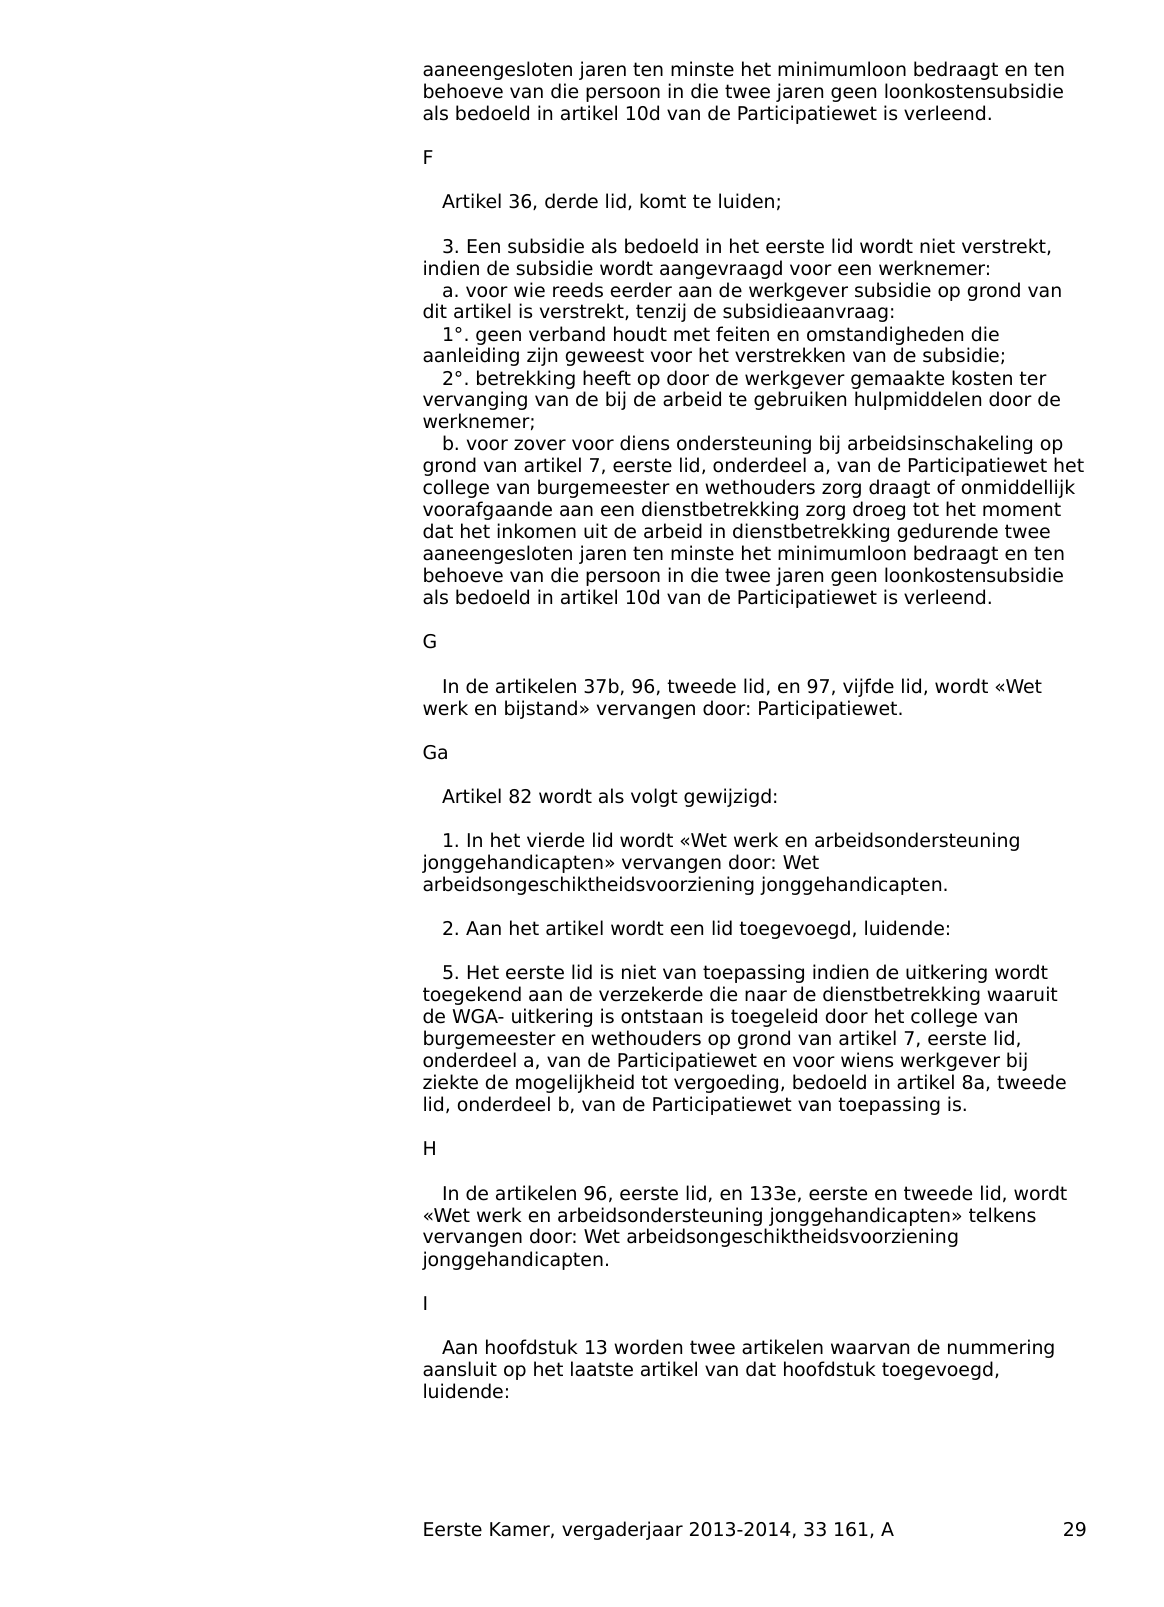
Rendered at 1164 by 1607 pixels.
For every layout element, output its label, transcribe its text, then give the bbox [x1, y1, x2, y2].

text Ga [422, 742, 1087, 764]
text H [422, 1138, 1087, 1160]
text 3. Een subsidie als bedoeld in het eerste lid wordt niet verstrekt, indien de subsidie wordt aangevraagd voor een werknemer: [422, 236, 1087, 279]
text I [422, 1293, 1087, 1314]
text 1°. geen verband houdt met feiten en omstandigheden die aanleiding zijn geweest voor het verstrekken van de subsidie; [422, 323, 1087, 367]
text G [422, 631, 1087, 653]
text aaneengesloten jaren ten minste het minimumloon bedraagt en ten behoeve van die persoon in die twee jaren geen loonkostensubsidie als bedoeld in artikel 10d van de Participatiewet is verleend. [422, 59, 1087, 125]
text b. voor zover voor diens ondersteuning bij arbeidsinschakeling op grond van artikel 7, eerste lid, onderdeel a, van de Participatiewet het college van burgemeester en wethouders zorg draagt of onmiddellijk voorafgaande aan een dienstbetrekking zorg droeg tot het moment dat het inkomen uit de arbeid in dienstbetrekking gedurende twee aaneengesloten jaren ten minste het minimumloon bedraagt en ten behoeve van die persoon in die twee jaren geen loonkostensubsidie als bedoeld in artikel 10d van de Participatiewet is verleend. [422, 433, 1087, 609]
text In de artikelen 37b, 96, tweede lid, en 97, vijfde lid, wordt «Wet werk en bijstand» vervangen door: Participatiewet. [422, 676, 1087, 719]
text Artikel 82 wordt als volgt gewijzigd: [422, 786, 1087, 808]
text 2°. betrekking heeft op door de werkgever gemaakte kosten ter vervanging van de bij de arbeid te gebruiken hulpmiddelen door de werknemer; [422, 367, 1087, 433]
text Aan hoofdstuk 13 worden twee artikelen waarvan de nummering aansluit op het laatste artikel van dat hoofdstuk toegevoegd, luidende: [422, 1337, 1087, 1403]
text Artikel 36, derde lid, komt te luiden; [422, 191, 1087, 213]
text In de artikelen 96, eerste lid, en 133e, eerste en tweede lid, wordt «Wet werk en arbeidsondersteuning jonggehandicapten» telkens vervangen door: Wet arbeidsongeschiktheidsvoorziening jonggehandicapten. [422, 1182, 1087, 1270]
text 2. Aan het artikel wordt een lid toegevoegd, luidende: [422, 918, 1087, 940]
text 1. In het vierde lid wordt «Wet werk en arbeidsondersteuning jonggehandicapten» vervangen door: Wet arbeidsongeschiktheidsvoorziening jonggehandicapten. [422, 830, 1087, 896]
text F [422, 147, 1087, 169]
text 5. Het eerste lid is niet van toepassing indien de uitkering wordt toegekend aan de verzekerde die naar de dienstbetrekking waaruit de WGA- uitkering is ontstaan is toegeleid door het college van burgemeester en wethouders op grond van artikel 7, eerste lid, onderdeel a, van de Participatiewet en voor wiens werkgever bij ziekte de mogelijkheid tot vergoeding, bedoeld in artikel 8a, tweede lid, onderdeel b, van de Participatiewet van toepassing is. [422, 962, 1087, 1116]
text a. voor wie reeds eerder aan de werkgever subsidie op grond van dit artikel is verstrekt, tenzij de subsidieaanvraag: [422, 279, 1087, 323]
